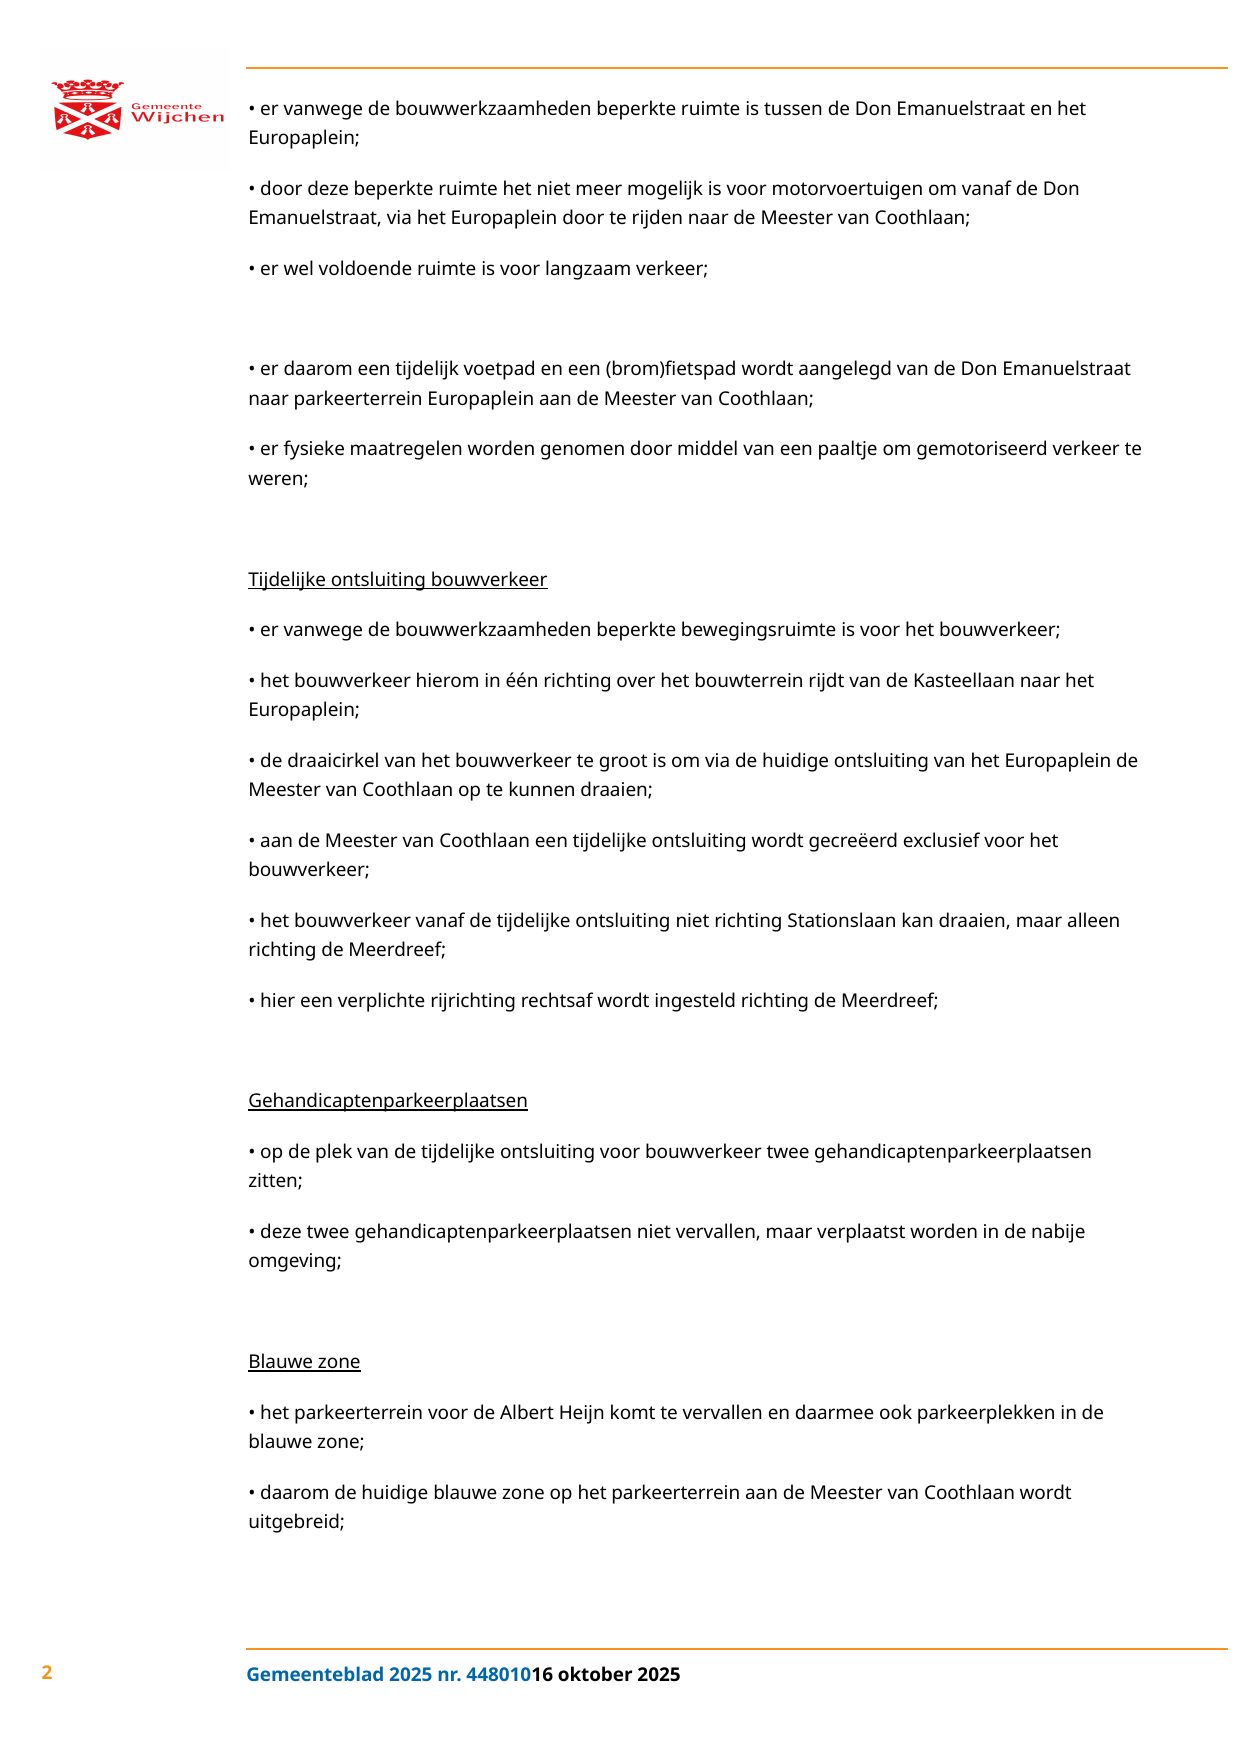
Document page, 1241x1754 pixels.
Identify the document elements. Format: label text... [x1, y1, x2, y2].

text • het parkeerterrein voor de Albert Heijn komt te vervallen en daarmee ook parkeerplekken in de blauwe zone; [248, 1399, 1152, 1454]
text • het bouwverkeer hierom in één richting over het bouwterrein rijdt van de Kasteellaan naar het Europaplein; [248, 667, 1152, 722]
text • door deze beperkte ruimte het niet meer mogelijk is voor motorvoertuigen om vanaf de Don Emanuelstraat, via het Europaplein door te rijden naar de Meester van Coothlaan; [248, 175, 1152, 230]
text Gehandicaptenparkeerplaatsen [248, 1088, 1152, 1113]
text • er fysieke maatregelen worden genomen door middel van een paaltje om gemotoriseerd verkeer te weren; [248, 436, 1152, 491]
text • het bouwverkeer vanaf de tijdelijke ontsluiting niet richting Stationslaan kan draaien, maar alleen richting de Meerdreef; [248, 907, 1152, 962]
text • daarom de huidige blauwe zone op het parkeerterrein aan de Meester van Coothlaan wordt uitgebreid; [248, 1479, 1152, 1534]
text • de draaicirkel van het bouwverkeer te groot is om via de huidige ontsluiting van het Europaplein de Meester van Coothlaan op te kunnen draaien; [248, 747, 1152, 802]
text • op de plek van de tijdelijke ontsluiting voor bouwverkeer twee gehandicaptenparkeerplaatsen zitten; [248, 1138, 1152, 1193]
text • er daarom een tijdelijk voetpad en een (brom)fietspad wordt aangelegd van de Don Emanuelstraat naar parkeerterrein Europaplein aan de Meester van Coothlaan; [248, 356, 1152, 411]
text • er vanwege de bouwwerkzaamheden beperkte ruimte is tussen de Don Emanuelstraat en het Europaplein; [248, 95, 1152, 150]
text • deze twee gehandicaptenparkeerplaatsen niet vervallen, maar verplaatst worden in de nabije omgeving; [248, 1218, 1152, 1273]
text Blauwe zone [248, 1348, 1152, 1374]
text • er wel voldoende ruimte is voor langzaam verkeer; [248, 255, 1152, 281]
picture [41, 47, 231, 172]
text • hier een verplichte rijrichting rechtsaf wordt ingesteld richting de Meerdreef; [248, 987, 1152, 1013]
text • er vanwege de bouwwerkzaamheden beperkte bewegingsruimte is voor het bouwverkeer; [248, 616, 1152, 642]
text • aan de Meester van Coothlaan een tijdelijke ontsluiting wordt gecreëerd exclusief voor het bouwverkeer; [248, 827, 1152, 882]
text Tijdelijke ontsluiting bouwverkeer [248, 566, 1152, 592]
